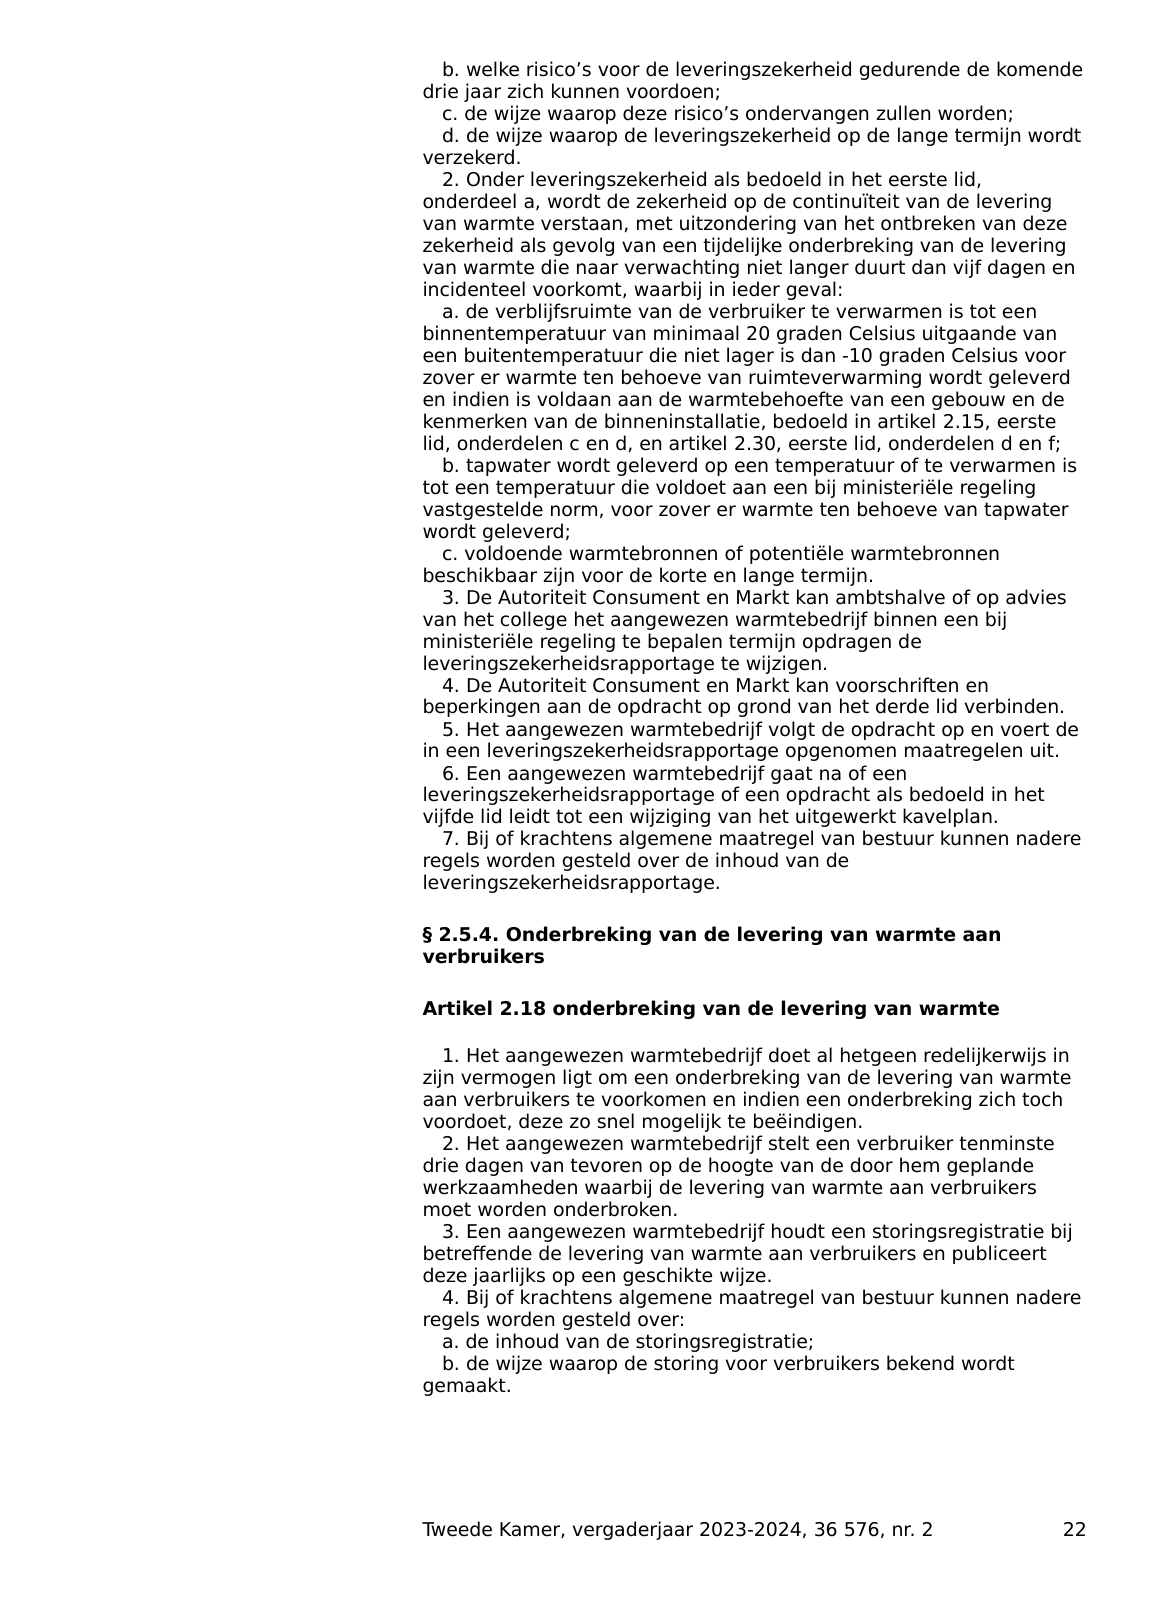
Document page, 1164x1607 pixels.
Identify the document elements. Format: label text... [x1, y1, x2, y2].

text 2. Onder leveringszekerheid als bedoeld in het eerste lid, onderdeel a, wordt de zekerheid op de continuïteit van de levering van warmte verstaan, met uitzondering van het ontbreken van deze zekerheid als gevolg van een tijdelijke onderbreking van de levering van warmte die naar verwachting niet langer duurt dan vijf dagen en incidenteel voorkomt, waarbij in ieder geval: [422, 169, 1087, 301]
text a. de inhoud van de storingsregistratie; [422, 1331, 1087, 1353]
text 1. Het aangewezen warmtebedrijf doet al hetgeen redelijkerwijs in zijn vermogen ligt om een onderbreking van de levering van warmte aan verbruikers te voorkomen en indien een onderbreking zich toch voordoet, deze zo snel mogelijk te beëindigen. [422, 1045, 1087, 1133]
text 5. Het aangewezen warmtebedrijf volgt de opdracht op en voert de in een leveringszekerheidsrapportage opgenomen maatregelen uit. [422, 718, 1087, 762]
text 3. De Autoriteit Consument en Markt kan ambtshalve of op advies van het college het aangewezen warmtebedrijf binnen een bij ministeriële regeling te bepalen termijn opdragen de leveringszekerheidsrapportage te wijzigen. [422, 587, 1087, 674]
text 3. Een aangewezen warmtebedrijf houdt een storingsregistratie bij betreffende de levering van warmte aan verbruikers en publiceert deze jaarlijks op een geschikte wijze. [422, 1221, 1087, 1287]
text 6. Een aangewezen warmtebedrijf gaat na of een leveringszekerheidsrapportage of een opdracht als bedoeld in het vijfde lid leidt tot een wijziging van het uitgewerkt kavelplan. [422, 762, 1087, 828]
text b. de wijze waarop de storing voor verbruikers bekend wordt gemaakt. [422, 1353, 1087, 1397]
text c. voldoende warmtebronnen of potentiële warmtebronnen beschikbaar zijn voor de korte en lange termijn. [422, 543, 1087, 587]
subtitle § 2.5.4. Onderbreking van de levering van warmte aan verbruikers [422, 924, 1087, 968]
text 2. Het aangewezen warmtebedrijf stelt een verbruiker tenminste drie dagen van tevoren op de hoogte van de door hem geplande werkzaamheden waarbij de levering van warmte aan verbruikers moet worden onderbroken. [422, 1133, 1087, 1221]
text 4. Bij of krachtens algemene maatregel van bestuur kunnen nadere regels worden gesteld over: [422, 1287, 1087, 1331]
text a. de verblijfsruimte van de verbruiker te verwarmen is tot een binnentemperatuur van minimaal 20 graden Celsius uitgaande van een buitentemperatuur die niet lager is dan -10 graden Celsius voor zover er warmte ten behoeve van ruimteverwarming wordt geleverd en indien is voldaan aan de warmtebehoefte van een gebouw en de kenmerken van de binneninstallatie, bedoeld in artikel 2.15, eerste lid, onderdelen c en d, en artikel 2.30, eerste lid, onderdelen d en f; [422, 301, 1087, 455]
text d. de wijze waarop de leveringszekerheid op de lange termijn wordt verzekerd. [422, 125, 1087, 169]
text c. de wijze waarop deze risico’s ondervangen zullen worden; [422, 103, 1087, 125]
text 7. Bij of krachtens algemene maatregel van bestuur kunnen nadere regels worden gesteld over de inhoud van de leveringszekerheidsrapportage. [422, 828, 1087, 894]
text b. tapwater wordt geleverd op een temperatuur of te verwarmen is tot een temperatuur die voldoet aan een bij ministeriële regeling vastgestelde norm, voor zover er warmte ten behoeve van tapwater wordt geleverd; [422, 455, 1087, 543]
subtitle Artikel 2.18 onderbreking van de levering van warmte [422, 998, 1087, 1020]
text 4. De Autoriteit Consument en Markt kan voorschriften en beperkingen aan de opdracht op grond van het derde lid verbinden. [422, 674, 1087, 718]
text b. welke risico’s voor de leveringszekerheid gedurende de komende drie jaar zich kunnen voordoen; [422, 59, 1087, 103]
